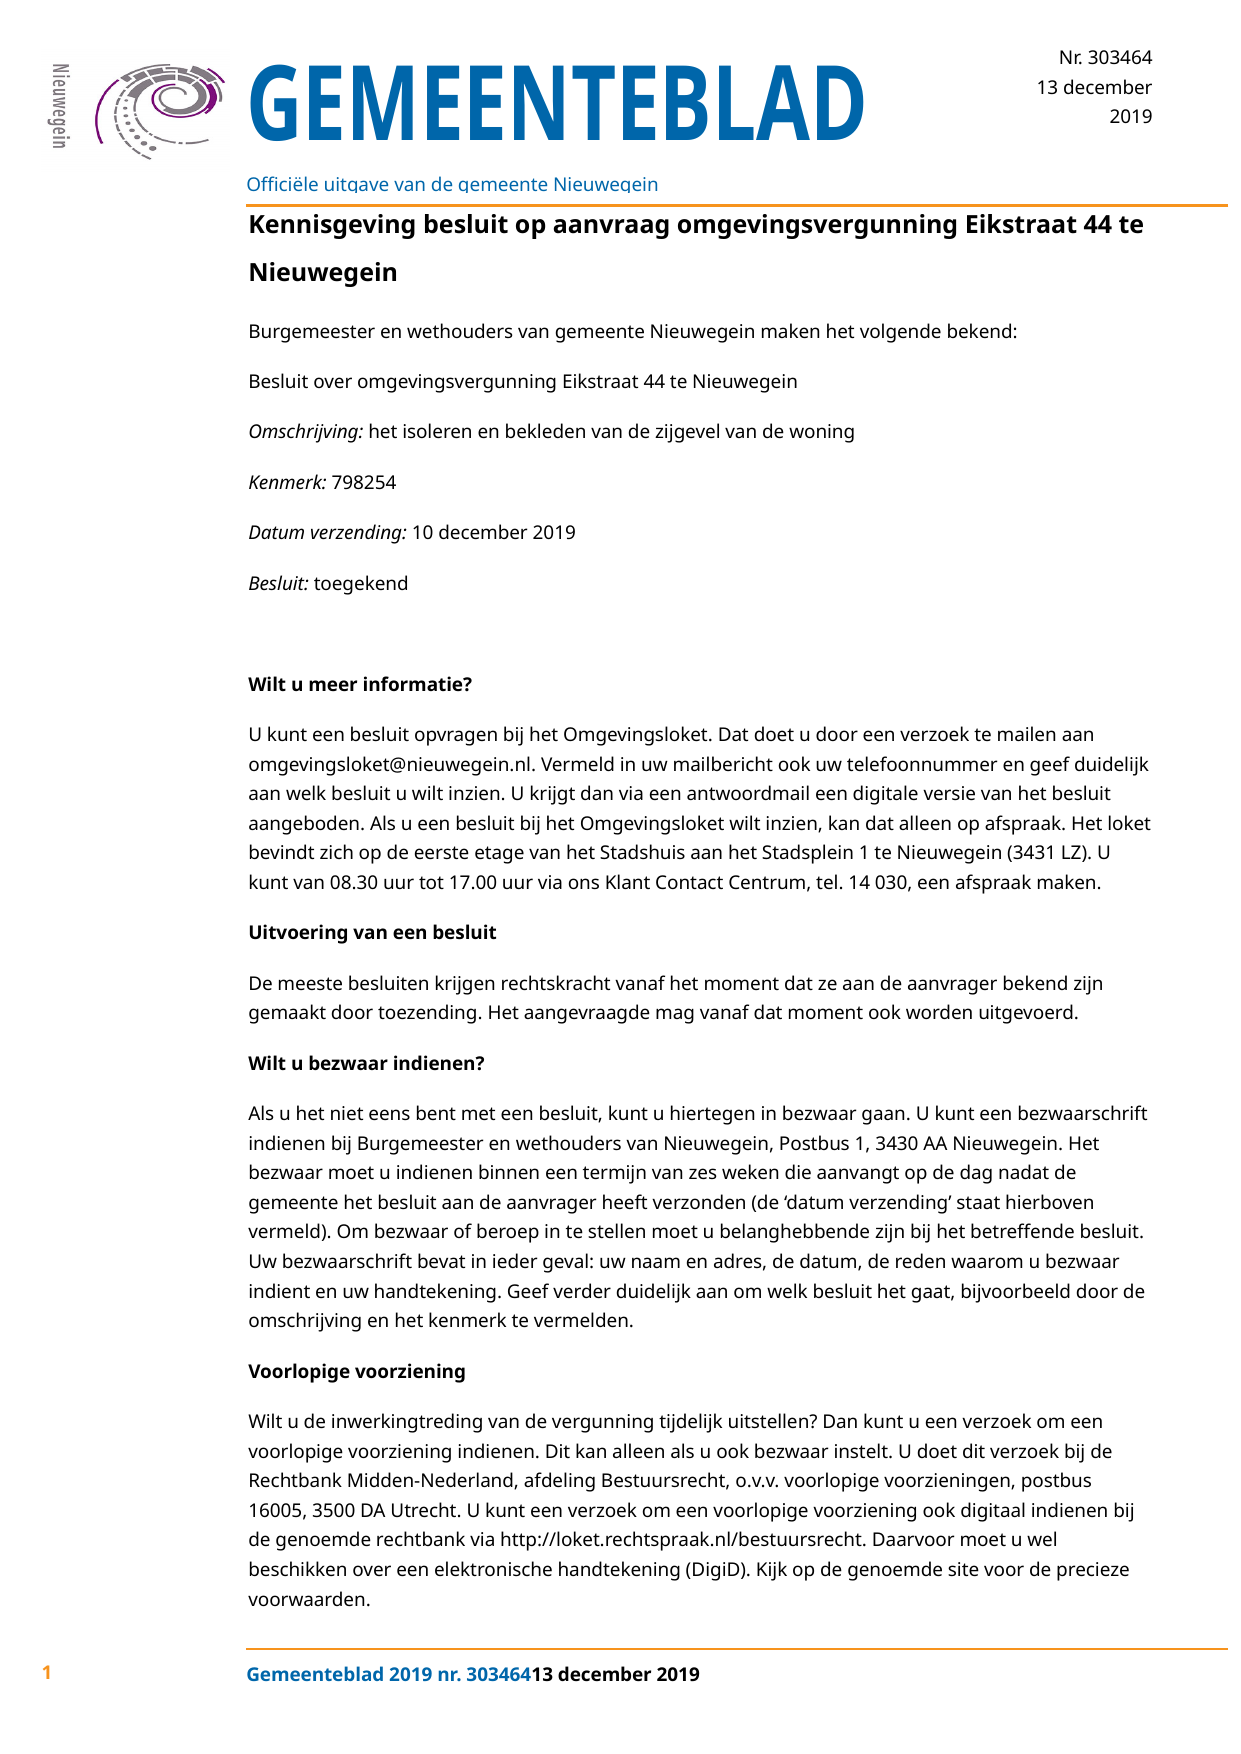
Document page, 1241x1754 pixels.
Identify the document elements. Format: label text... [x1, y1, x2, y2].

picture [41, 47, 231, 172]
text Datum verzending: 10 december 2019 [248, 519, 1152, 545]
text Wilt u meer informatie? [248, 671, 1152, 697]
text Uitvoering van een besluit [248, 919, 1152, 945]
text Kenmerk: 798254 [248, 469, 1152, 495]
text Omschrijving: het isoleren en bekleden van de zijgevel van de woning [248, 419, 1152, 444]
text Besluit: toegekend [248, 570, 1152, 596]
text Als u het niet eens bent met een besluit, kunt u hiertegen in bezwaar gaan. U kunt een bezwaarschrift indienen bij Burgemeester en wethouders van Nieuwegein, Postbus 1, 3430 AA Nieuwegein. Het bezwaar moet u indienen binnen een termijn van zes weken die aanvangt op de dag nadat de gemeente het besluit aan de aanvrager heeft verzonden (de ‘datum verzending’ staat hierboven vermeld). Om bezwaar of beroep in te stellen moet u belanghebbende zijn bij het betreffende besluit. Uw bezwaarschrift bevat in ieder geval: uw naam en adres, de datum, de reden waarom u bezwaar indient en uw handtekening. Geef verder duidelijk aan om welk besluit het gaat, bijvoorbeeld door de omschrijving en het kenmerk te vermelden. [248, 1100, 1152, 1333]
text Besluit over omgevingsvergunning Eikstraat 44 te Nieuwegein [248, 368, 1152, 394]
text Wilt u bezwaar indienen? [248, 1050, 1152, 1076]
text U kunt een besluit opvragen bij het Omgevingsloket. Dat doet u door een verzoek te mailen aan omgevingsloket@nieuwegein.nl. Vermeld in uw mailbericht ook uw telefoonnummer en geef duidelijk aan welk besluit u wilt inzien. U krijgt dan via een antwoordmail een digitale versie van het besluit aangeboden. Als u een besluit bij het Omgevingsloket wilt inzien, kan dat alleen op afspraak. Het loket bevindt zich op de eerste etage van het Stadshuis aan het Stadsplein 1 te Nieuwegein (3431 LZ). U kunt van 08.30 uur tot 17.00 uur via ons Klant Contact Centrum, tel. 14 030, een afspraak maken. [248, 721, 1152, 895]
text De meeste besluiten krijgen rechtskracht vanaf het moment dat ze aan de aanvrager bekend zijn gemaakt door toezending. Het aangevraagde mag vanaf dat moment ook worden uitgevoerd. [248, 970, 1152, 1025]
text Voorlopige voorziening [248, 1358, 1152, 1384]
text Wilt u de inwerkingtreding van de vergunning tijdelijk uitstellen? Dan kunt u een verzoek om een voorlopige voorziening indienen. Dit kan alleen als u ook bezwaar instelt. U doet dit verzoek bij de Rechtbank Midden-Nederland, afdeling Bestuursrecht, o.v.v. voorlopige voorzieningen, postbus 16005, 3500 DA Utrecht. U kunt een verzoek om een voorlopige voorziening ook digitaal indienen bij de genoemde rechtbank via http://loket.rechtspraak.nl/bestuursrecht. Daarvoor moet u wel beschikken over een elektronische handtekening (DigiD). Kijk op de genoemde site voor de precieze voorwaarden. [248, 1408, 1152, 1612]
text Kennisgeving besluit op aanvraag omgevingsvergunning Eikstraat 44 te Nieuwegein [248, 207, 1152, 288]
text Burgemeester en wethouders van gemeente Nieuwegein maken het volgende bekend: [248, 318, 1152, 344]
